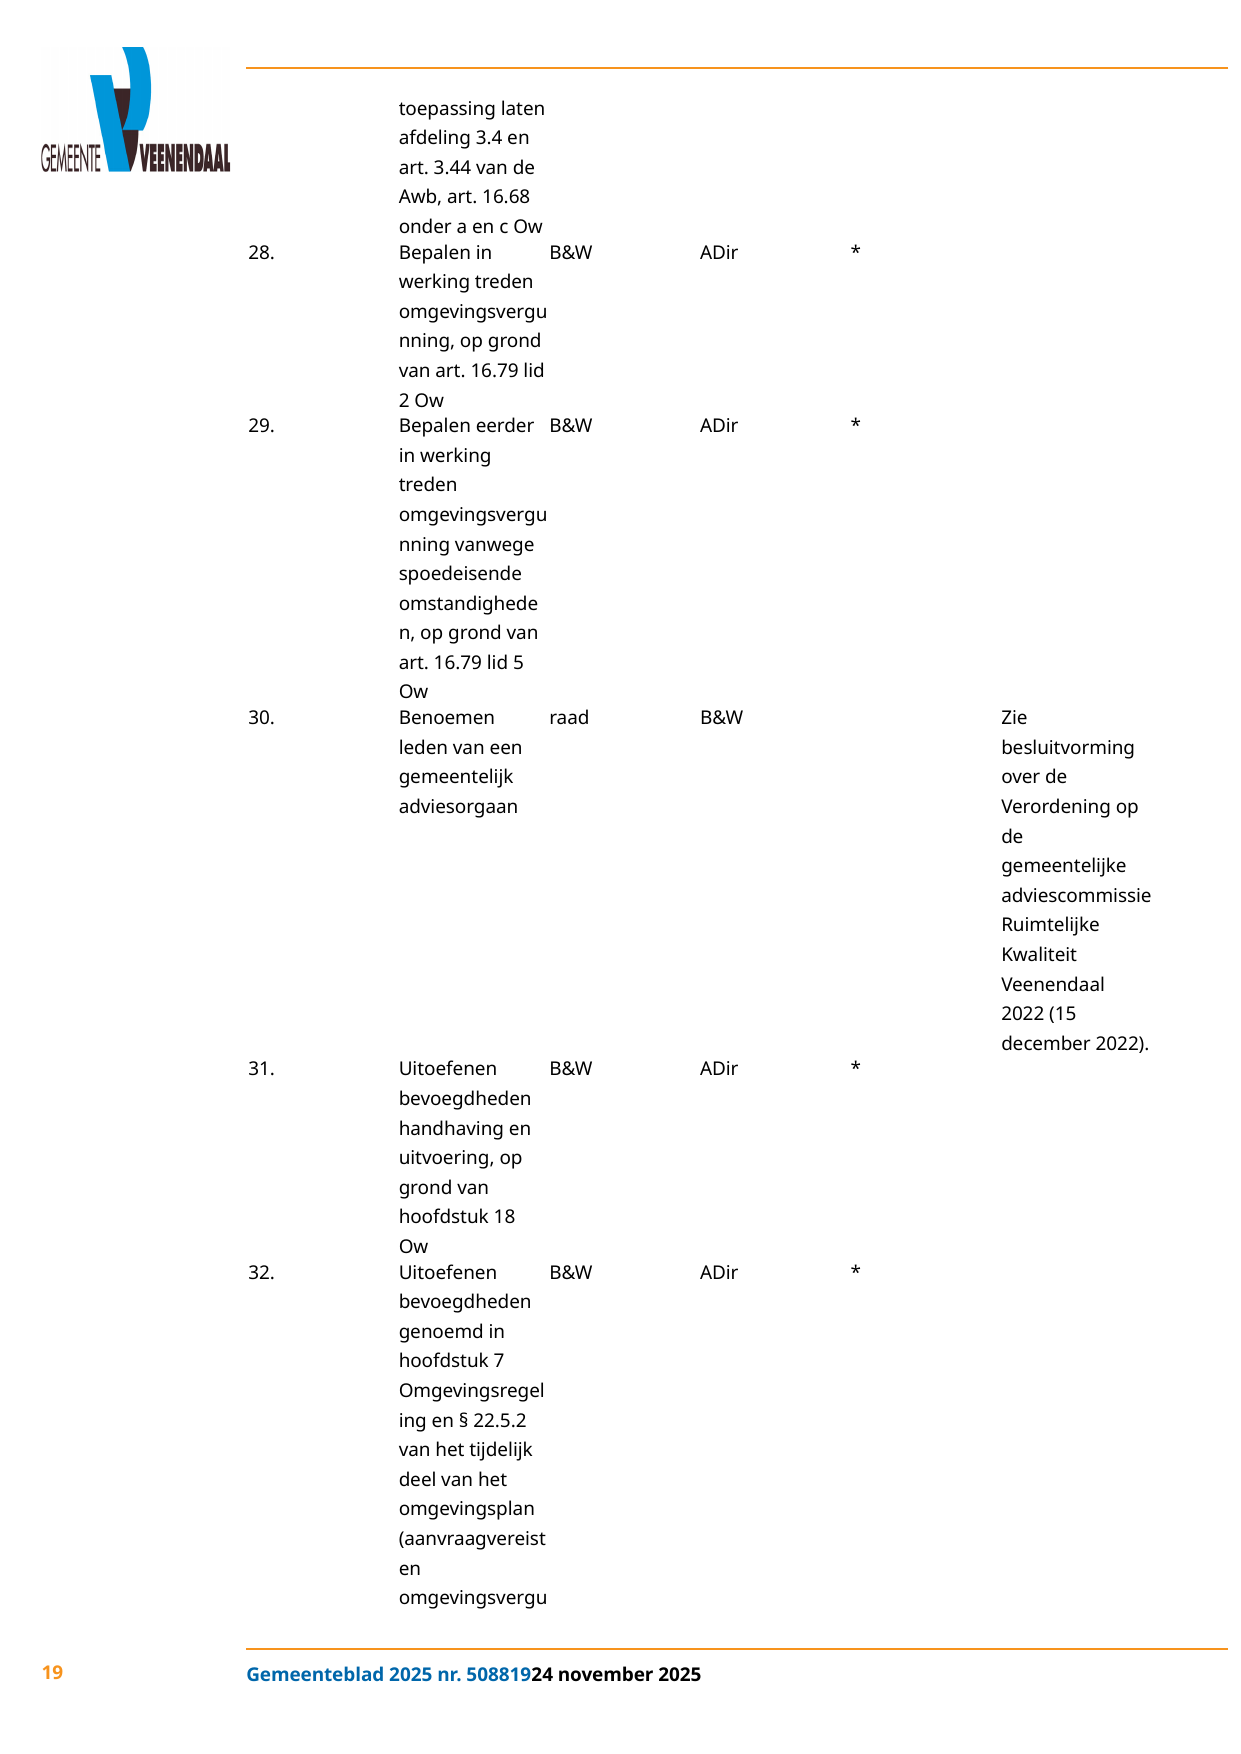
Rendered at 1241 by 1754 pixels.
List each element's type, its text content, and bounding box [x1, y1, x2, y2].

table_cell [248, 239, 398, 412]
table_cell B&W [549, 239, 700, 412]
picture [123, 47, 231, 172]
table_cell ADir [700, 1056, 850, 1259]
table_cell B&W [700, 705, 850, 1056]
table_cell B&W [549, 1259, 700, 1610]
table_cell [549, 95, 700, 239]
table_cell [1001, 239, 1152, 412]
table_cell [1001, 1259, 1152, 1610]
table_cell [700, 95, 850, 239]
table_cell [1001, 413, 1152, 704]
table_cell Bepalen eerder in werking treden omgevingsvergunning vanwege spoedeisende omstandigheden, op grond van art. 16.79 lid 5 Ow [399, 413, 549, 704]
table_cell * [850, 413, 1001, 704]
table_cell [1001, 1056, 1152, 1259]
table_cell [248, 95, 398, 239]
table_cell Benoemen leden van een gemeentelijk adviesorgaan [399, 705, 549, 1056]
table_cell Zie besluitvorming over de Verordening op de gemeentelijke adviescommissie Ruimtelijke Kwaliteit Veenendaal 2022 (15 december 2022). [1001, 705, 1152, 1056]
table_cell [248, 1056, 398, 1259]
table_cell Uitoefenen bevoegdheden genoemd in hoofdstuk 7 Omgevingsregeling en § 22.5.2 van het tijdelijk deel van het omgevingsplan (aanvraagvereisten omgevingsvergu [399, 1259, 549, 1610]
table_cell ADir [700, 413, 850, 704]
table_cell [850, 705, 1001, 1056]
table_cell [850, 95, 1001, 239]
table_cell * [850, 239, 1001, 412]
table_cell ADir [700, 1259, 850, 1610]
table_cell [248, 1259, 398, 1610]
table_cell raad [549, 705, 700, 1056]
table_cell Uitoefenen bevoegdheden handhaving en uitvoering, op grond van hoofdstuk 18 Ow [399, 1056, 549, 1259]
table_cell Bepalen in werking treden omgevingsvergunning, op grond van art. 16.79 lid 2 Ow [399, 239, 549, 412]
table_cell B&W [549, 1056, 700, 1259]
table_cell B&W [549, 413, 700, 704]
table_cell * [850, 1259, 1001, 1610]
table_cell [1001, 95, 1152, 239]
picture [41, 47, 130, 172]
table_cell [248, 705, 398, 1056]
table_cell toepassing laten afdeling 3.4 en art. 3.44 van de Awb, art. 16.68 onder a en c Ow [399, 95, 549, 239]
table_cell [248, 413, 398, 704]
table_cell * [850, 1056, 1001, 1259]
table_cell ADir [700, 239, 850, 412]
